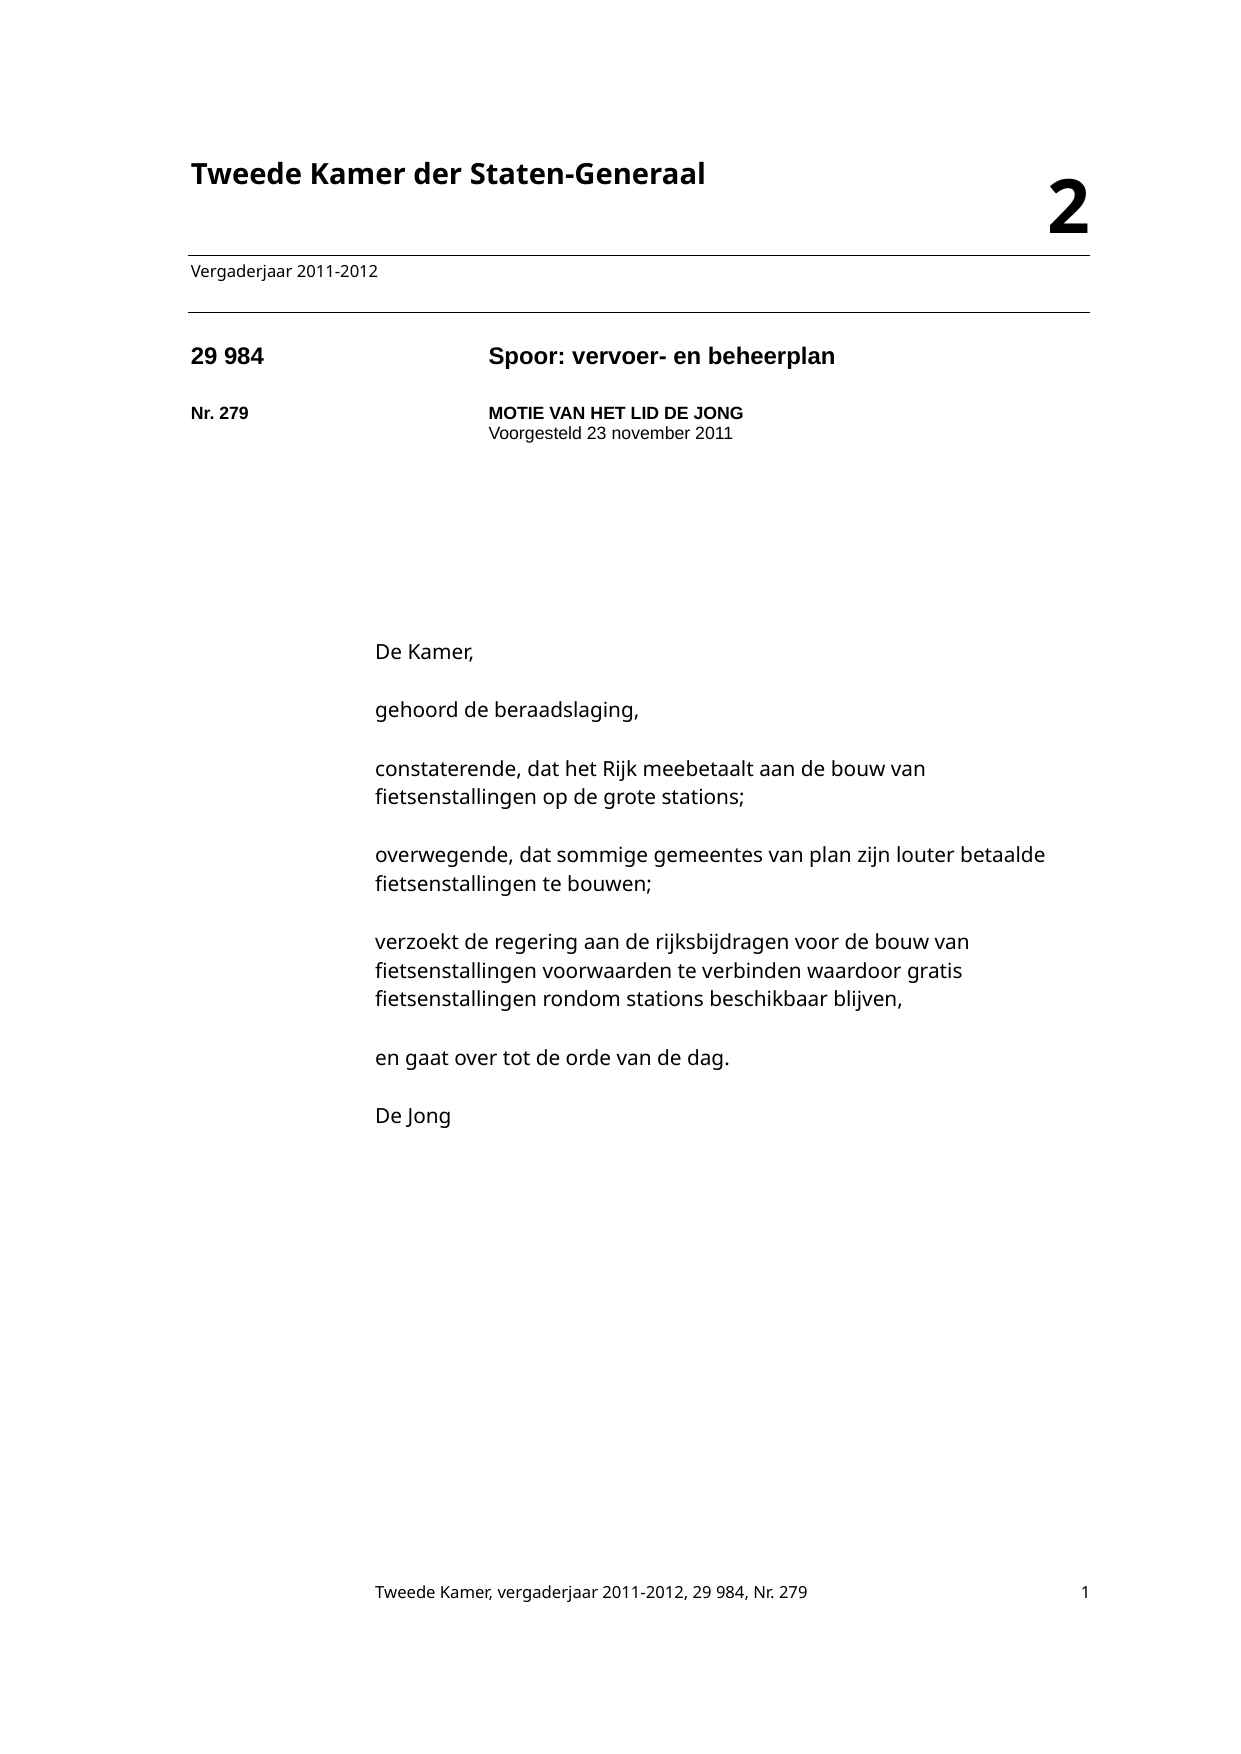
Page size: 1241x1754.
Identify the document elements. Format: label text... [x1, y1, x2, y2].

text De Kamer, [375, 637, 1090, 665]
table_header 2 [910, 150, 1090, 255]
text en gaat over tot de orde van de dag. [375, 1043, 1090, 1071]
table_cell [188, 313, 485, 339]
table_cell Spoor: vervoer- en beheerplan [485, 339, 1090, 399]
table_cell 29 984 [188, 339, 485, 399]
table_cell [485, 313, 1090, 339]
text overwegende, dat sommige gemeentes van plan zijn louter betaalde fietsenstallingen te bouwen; [375, 841, 1090, 897]
text constaterende, dat het Rijk meebetaalt aan de bouw van fietsenstallingen op de grote stations; [375, 754, 1090, 811]
table_cell Nr. 279 [188, 399, 485, 518]
text gehoord de beraadslaging, [375, 695, 1090, 724]
text verzoekt de regering aan de rijksbijdragen voor de bouw van fietsenstallingen voorwaarden te verbinden waardoor gratis fietsenstallingen rondom stations beschikbaar blijven, [375, 927, 1090, 1013]
table_cell [485, 256, 1090, 312]
table_cell Vergaderjaar 2011-2012 [188, 256, 485, 312]
text De Jong [375, 1101, 1090, 1130]
table_header Tweede Kamer der Staten-Generaal [188, 150, 909, 255]
table_cell MOTIE VAN HET LID DE JONG Voorgesteld 23 november 2011 [485, 399, 1090, 518]
